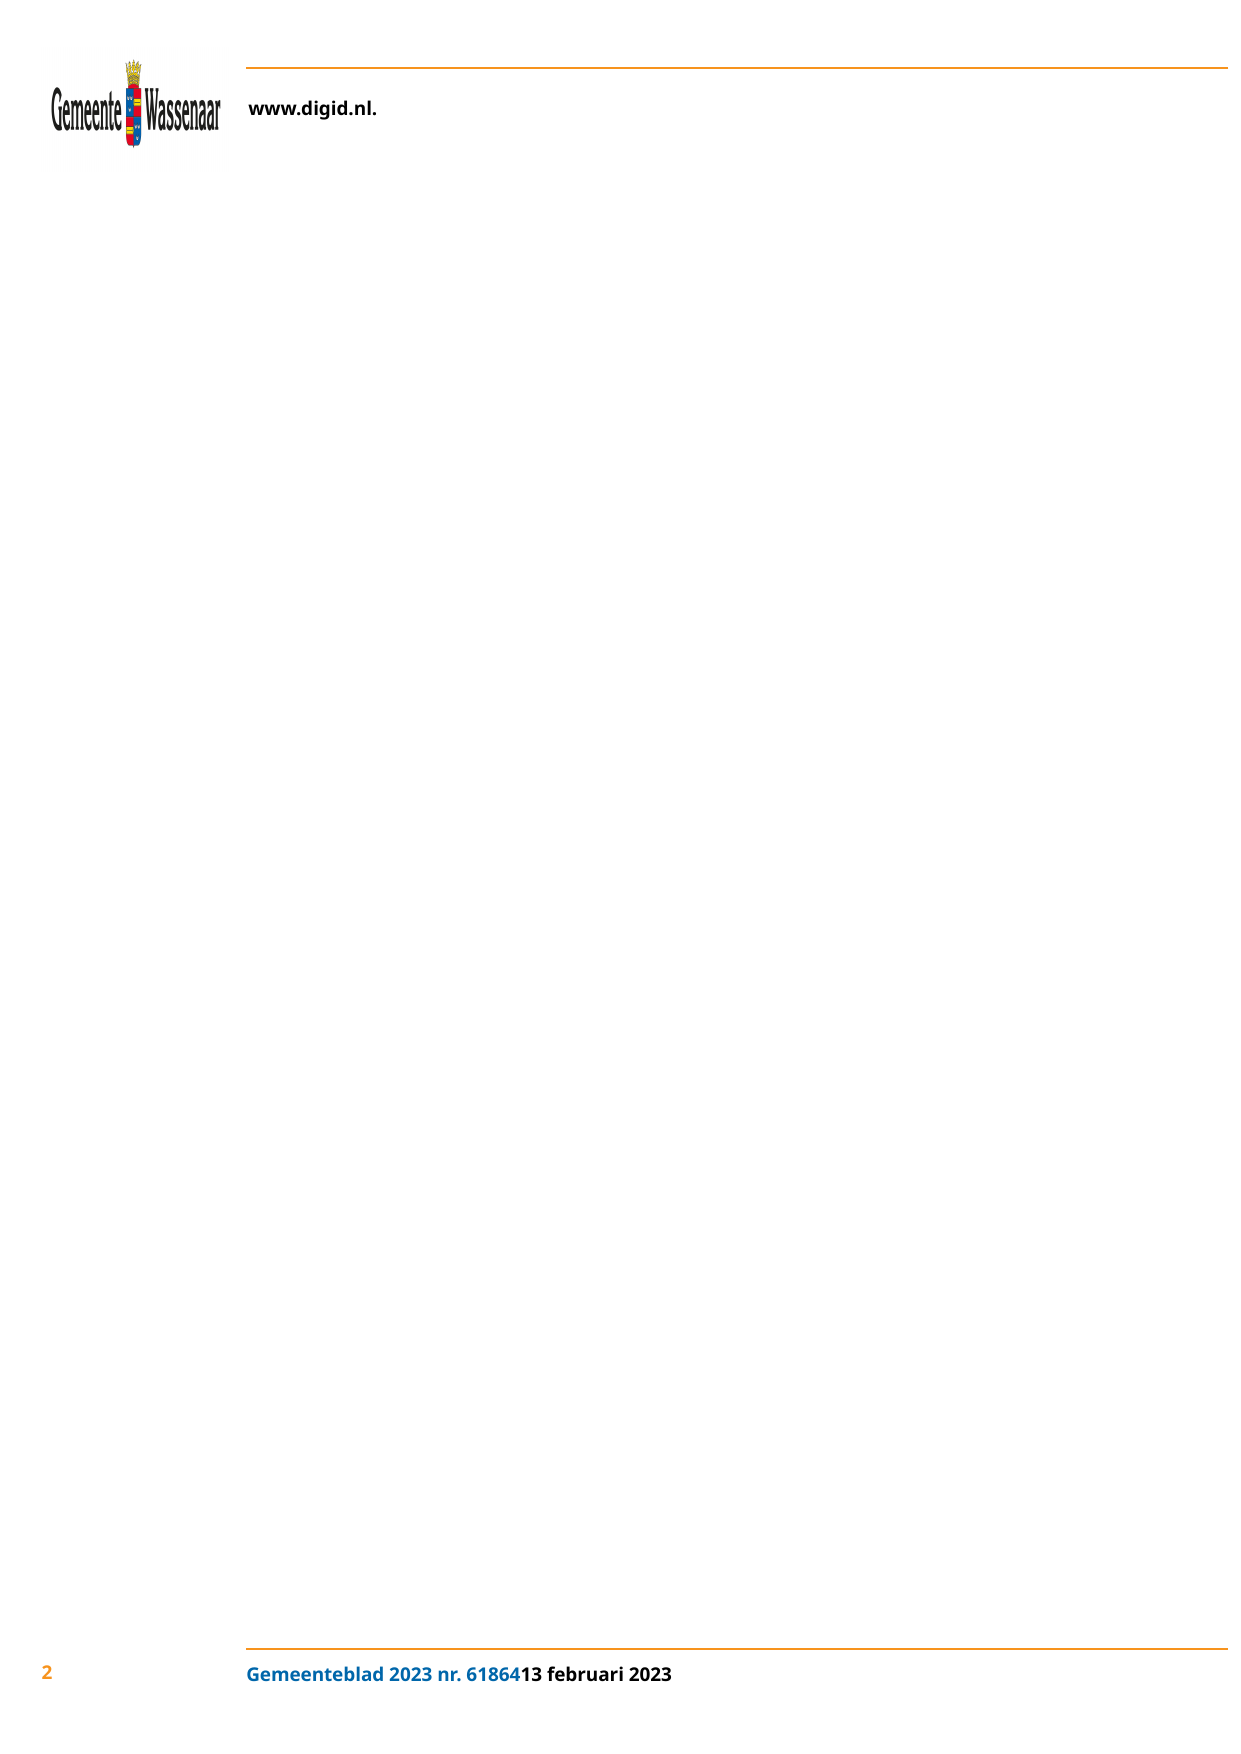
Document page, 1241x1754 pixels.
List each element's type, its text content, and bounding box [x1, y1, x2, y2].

picture [41, 47, 231, 172]
text www.digid.nl. [248, 95, 1152, 121]
